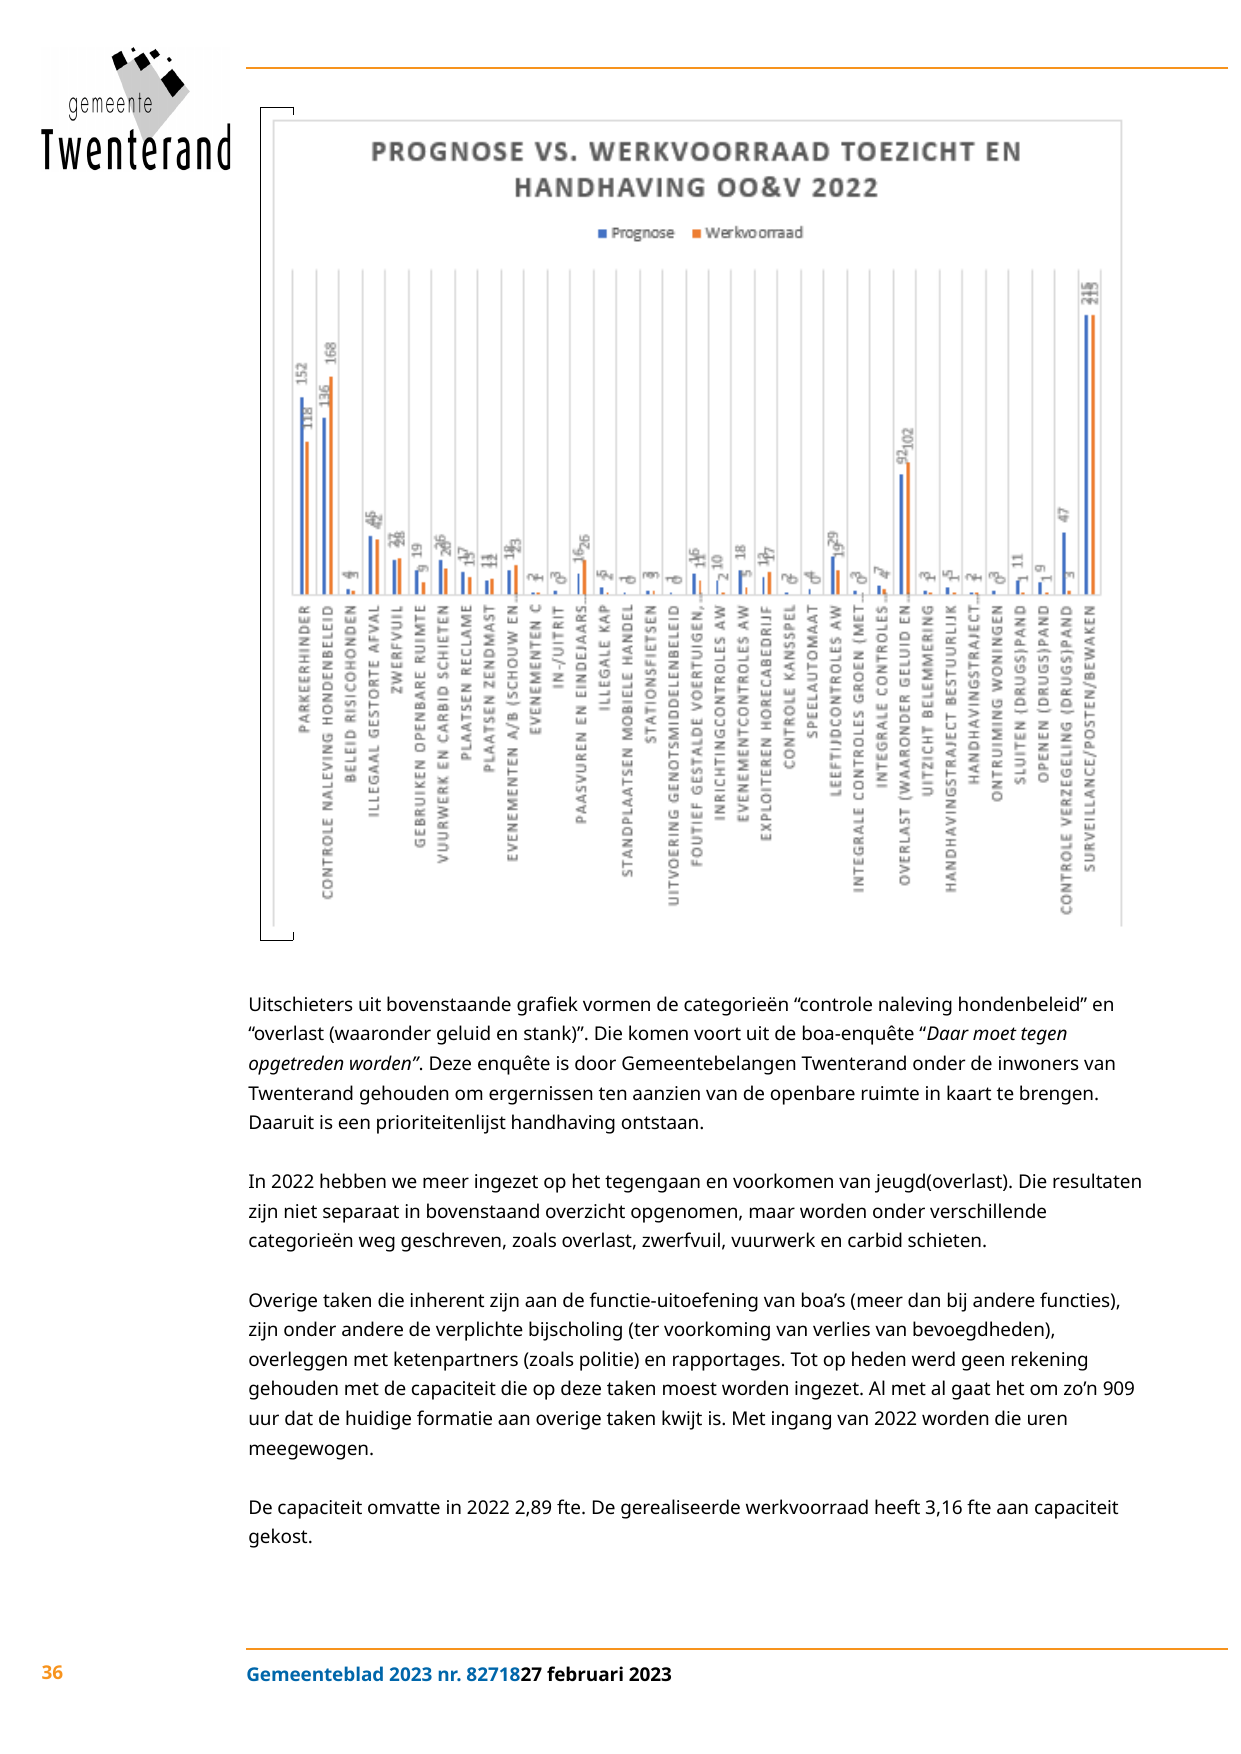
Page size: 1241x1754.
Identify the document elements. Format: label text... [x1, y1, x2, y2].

picture [41, 47, 231, 172]
text Overige taken die inherent zijn aan de functie-uitoefening van boa’s (meer dan bij andere functies), zijn onder andere de verplichte bijscholing (ter voorkoming van verlies van bevoegdheden), overleggen met ketenpartners (zoals politie) en rapportages. Tot op heden werd geen rekening gehouden met de capaciteit die op deze taken moest worden ingezet. Al met al gaat het om zo’n 909 uur dat de huidige formatie aan overige taken kwijt is. Met ingang van 2022 worden die uren meegewogen. [248, 1287, 1152, 1461]
picture [268, 115, 1125, 932]
text In 2022 hebben we meer ingezet op het tegengaan en voorkomen van jeugd(overlast). Die resultaten zijn niet separaat in bovenstaand overzicht opgenomen, maar worden onder verschillende categorieën weg geschreven, zoals overlast, zwerfvuil, vuurwerk en carbid schieten. [248, 1168, 1152, 1253]
text De capaciteit omvatte in 2022 2,89 fte. De gerealiseerde werkvoorraad heeft 3,16 fte aan capaciteit gekost. [248, 1494, 1152, 1549]
text Uitschieters uit bovenstaande grafiek vormen de categorieën “controle naleving hondenbeleid” en “overlast (waaronder geluid en stank)”. Die komen voort uit de boa-enquête “Daar moet tegen opgetreden worden”. Deze enquête is door Gemeentebelangen Twenterand onder de inwoners van Twenterand gehouden om ergernissen ten aanzien van de openbare ruimte in kaart te brengen. Daaruit is een prioriteitenlijst handhaving ontstaan. [248, 991, 1152, 1135]
